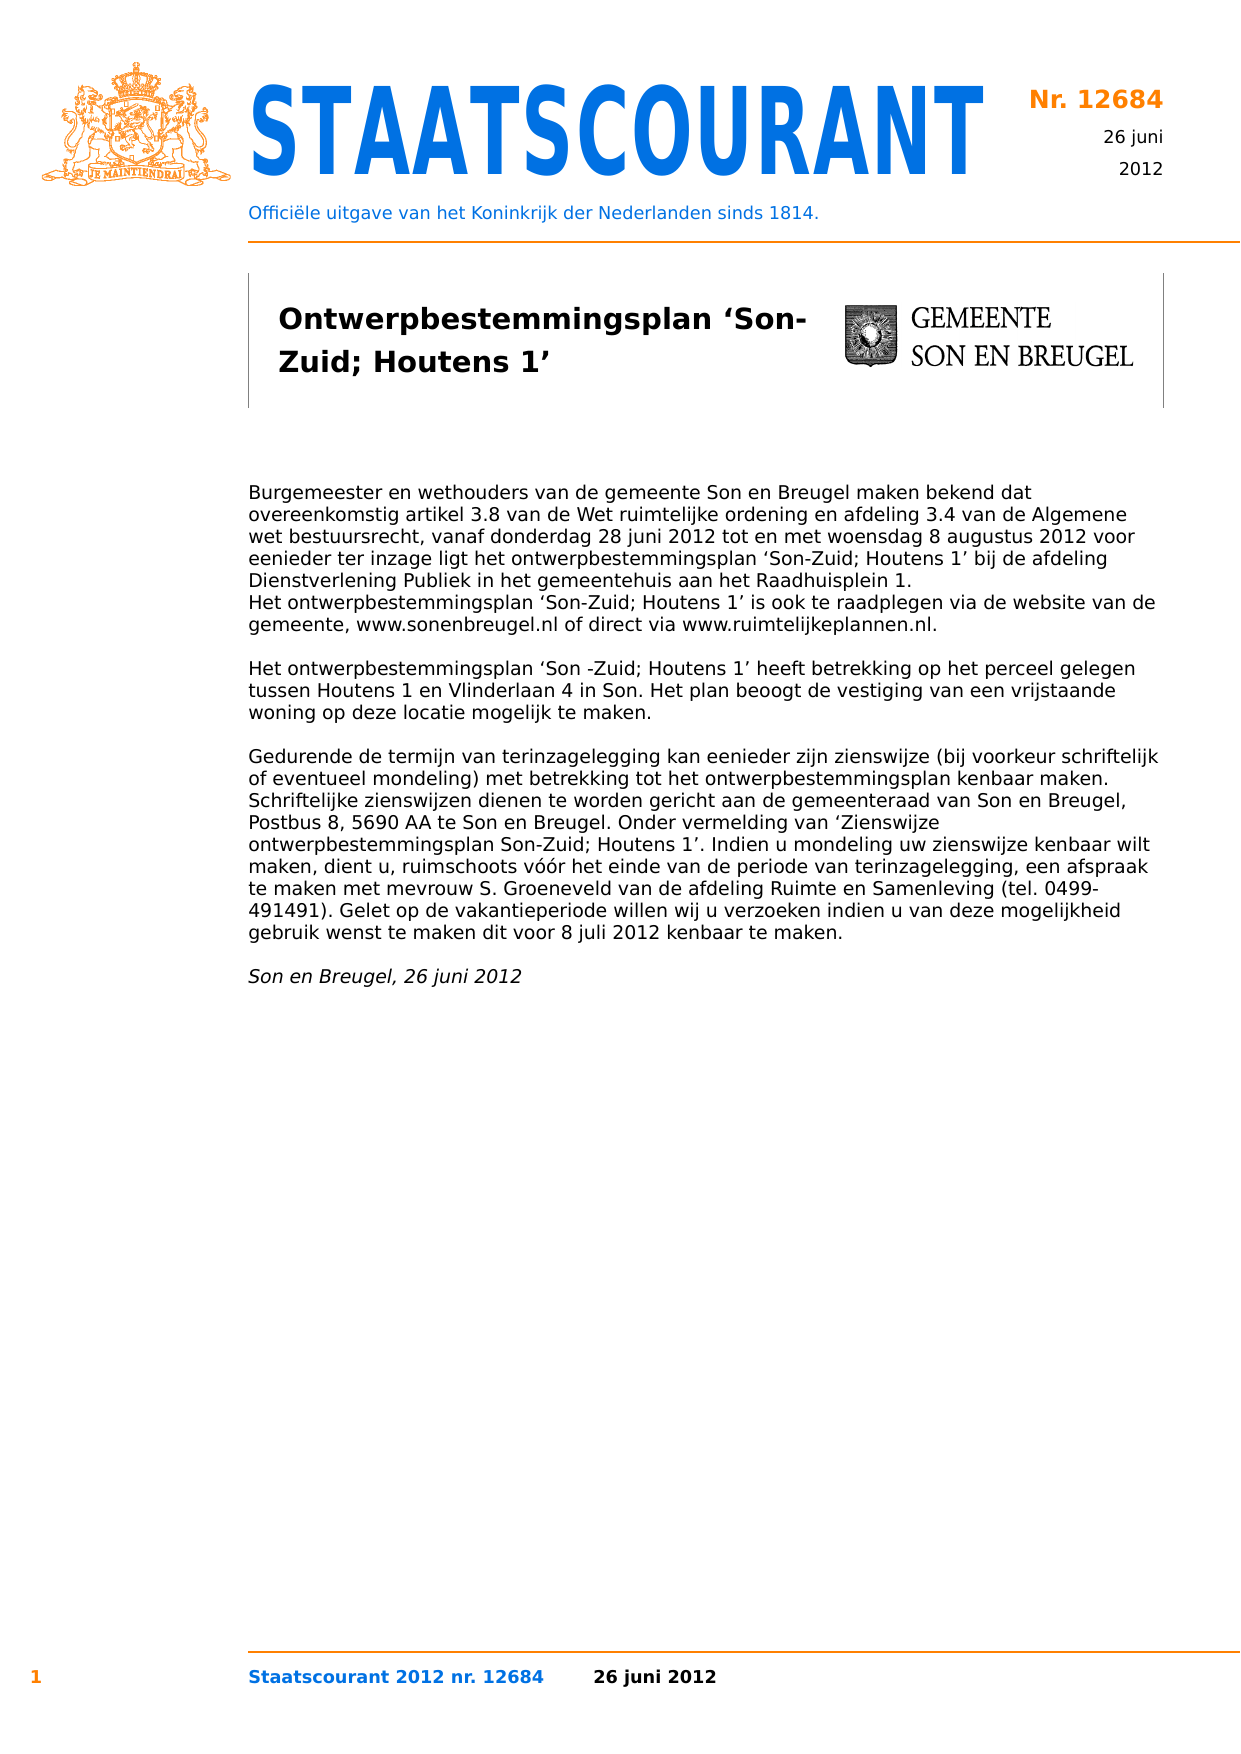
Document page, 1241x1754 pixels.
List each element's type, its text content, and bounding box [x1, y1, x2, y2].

table_header STAATSCOURANT [248, 62, 998, 203]
table_cell 26 juni [998, 121, 1240, 153]
table_cell Officiële uitgave van het Koninkrijk der Nederlanden sinds 1814. [248, 203, 1240, 241]
table_header [25, 62, 248, 241]
picture [844, 302, 1134, 368]
text Het ontwerpbestemmingsplan ‘Son-Zuid; Houtens 1’ is ook te raadplegen via de website van de gemeente, www.sonenbreugel.nl of direct via www.ruimtelijkeplannen.nl. [248, 592, 1163, 636]
table_cell 2012 [998, 153, 1240, 203]
table_header Nr. 12684 [998, 62, 1240, 121]
picture [41, 62, 231, 186]
text Son en Breugel, 26 juni 2012 [248, 966, 1163, 987]
text Gedurende de termijn van terinzagelegging kan eenieder zijn zienswijze (bij voorkeur schriftelijk of eventueel mondeling) met betrekking tot het ontwerpbestemmingsplan kenbaar maken. Schriftelijke zienswijzen dienen te worden gericht aan de gemeenteraad van Son en Breugel, Postbus 8, 5690 AA te Son en Breugel. Onder vermelding van ‘Zienswijze ontwerpbestemmingsplan Son-Zuid; Houtens 1’. Indien u mondeling uw zienswijze kenbaar wilt maken, dient u, ruimschoots vóór het einde van de periode van terinzagelegging, een afspraak te maken met mevrouw S. Groeneveld van de afdeling Ruimte en Samenleving (tel. 0499-491491). Gelet op de vakantieperiode willen wij u verzoeken indien u van deze mogelijkheid gebruik wenst te maken dit voor 8 juli 2012 kenbaar te maken. [248, 746, 1163, 944]
text Burgemeester en wethouders van de gemeente Son en Breugel maken bekend dat overeenkomstig artikel 3.8 van de Wet ruimtelijke ordening en afdeling 3.4 van de Algemene wet bestuursrecht, vanaf donderdag 28 juni 2012 tot en met woensdag 8 augustus 2012 voor eenieder ter inzage ligt het ontwerpbestemmingsplan ‘Son-Zuid; Houtens 1’ bij de afdeling Dienstverlening Publiek in het gemeentehuis aan het Raadhuisplein 1. [248, 482, 1163, 592]
subtitle Ontwerpbestemmingsplan ‘Son-Zuid; Houtens 1’ [249, 273, 1163, 408]
text Het ontwerpbestemmingsplan ‘Son -Zuid; Houtens 1’ heeft betrekking op het perceel gelegen tussen Houtens 1 en Vlinderlaan 4 in Son. Het plan beoogt de vestiging van een vrijstaande woning op deze locatie mogelijk te maken. [248, 658, 1163, 724]
